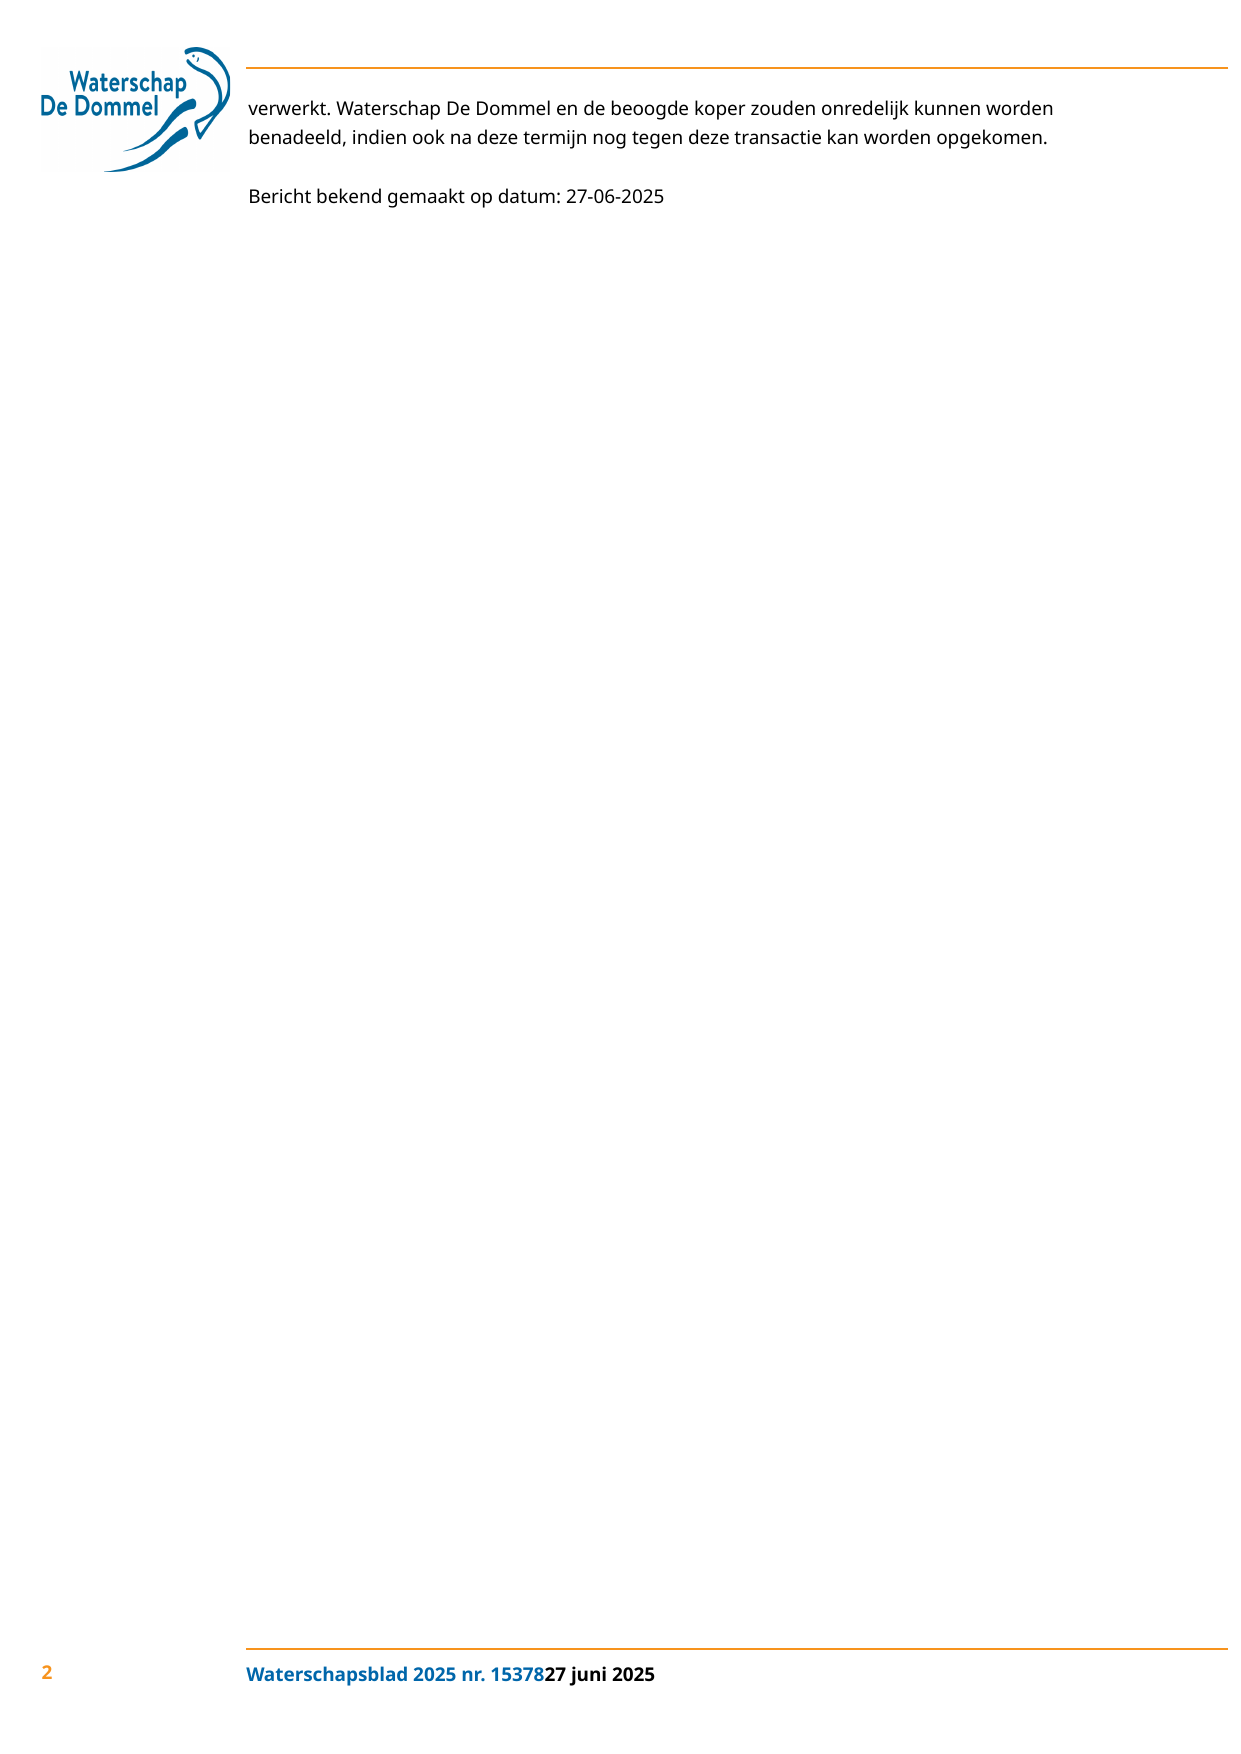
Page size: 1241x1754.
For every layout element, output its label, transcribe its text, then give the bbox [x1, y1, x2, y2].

picture [41, 47, 231, 172]
picture [198, 118, 210, 131]
text Bericht bekend gemaakt op datum: 27-06-2025 [248, 183, 1152, 209]
picture [45, 99, 51, 111]
text verwerkt. Waterschap De Dommel en de beoogde koper zouden onredelijk kunnen worden benadeeld, indien ook na deze termijn nog tegen deze transactie kan worden opgekomen. [248, 95, 1152, 150]
picture [204, 47, 231, 76]
